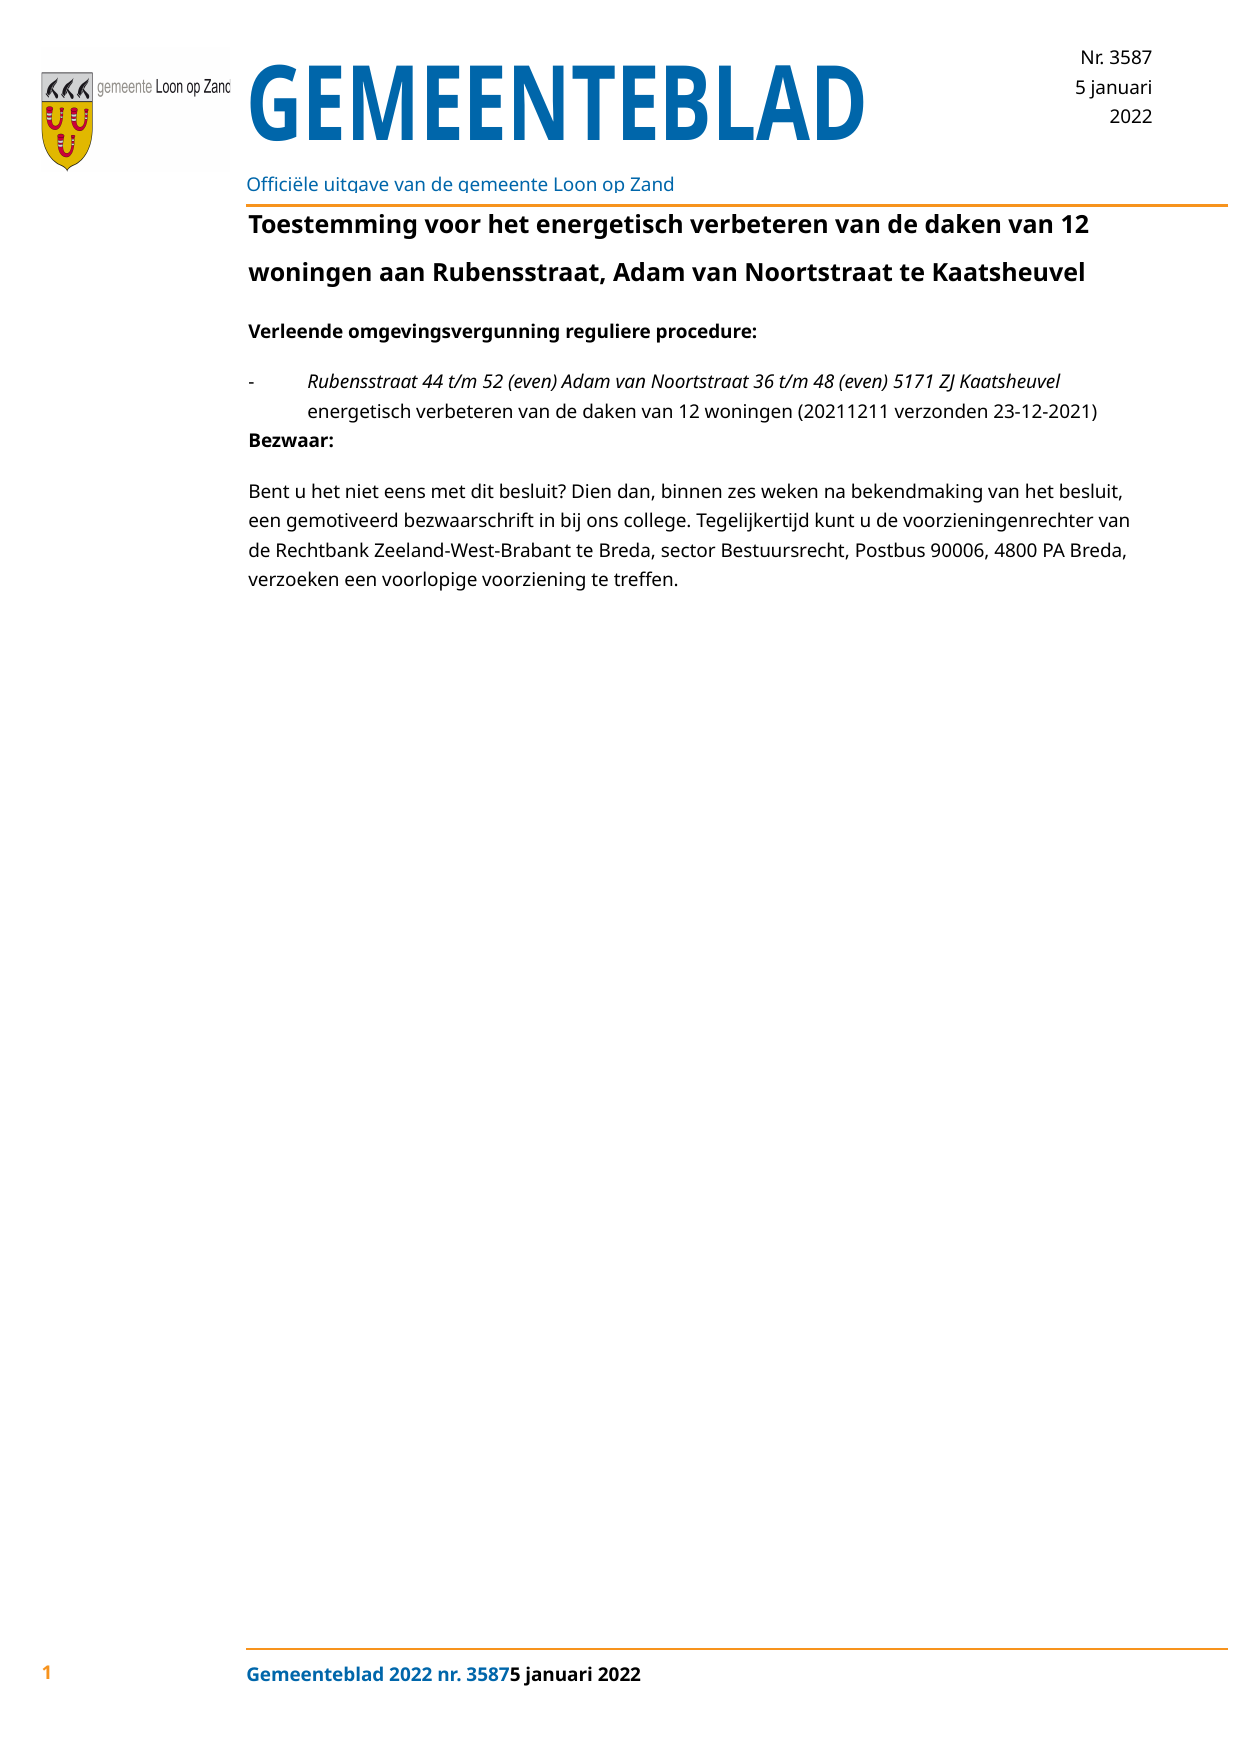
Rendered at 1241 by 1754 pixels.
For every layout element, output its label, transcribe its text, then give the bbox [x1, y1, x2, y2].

text Bent u het niet eens met dit besluit? Dien dan, binnen zes weken na bekendmaking van het besluit, een gemotiveerd bezwaarschrift in bij ons college. Tegelijkertijd kunt u de voorzieningenrechter van de Rechtbank Zeeland-West-Brabant te Breda, sector Bestuursrecht, Postbus 90006, 4800 PA Breda, verzoeken een voorlopige voorziening te treffen. [248, 478, 1152, 592]
text Verleende omgevingsvergunning reguliere procedure: [248, 318, 1152, 344]
picture [41, 47, 231, 172]
text Bezwaar: [248, 427, 1152, 453]
text Toestemming voor het energetisch verbeteren van de daken van 12 woningen aan Rubensstraat, Adam van Noortstraat te Kaatsheuvel [248, 207, 1152, 288]
list Rubensstraat 44 t/m 52 (even) Adam van Noortstraat 36 t/m 48 (even) 5171 ZJ Kaatsheuvel energetisch verbeteren van de daken van 12 woningen (20211211 verzonden 23-12-2021) [248, 368, 1152, 424]
